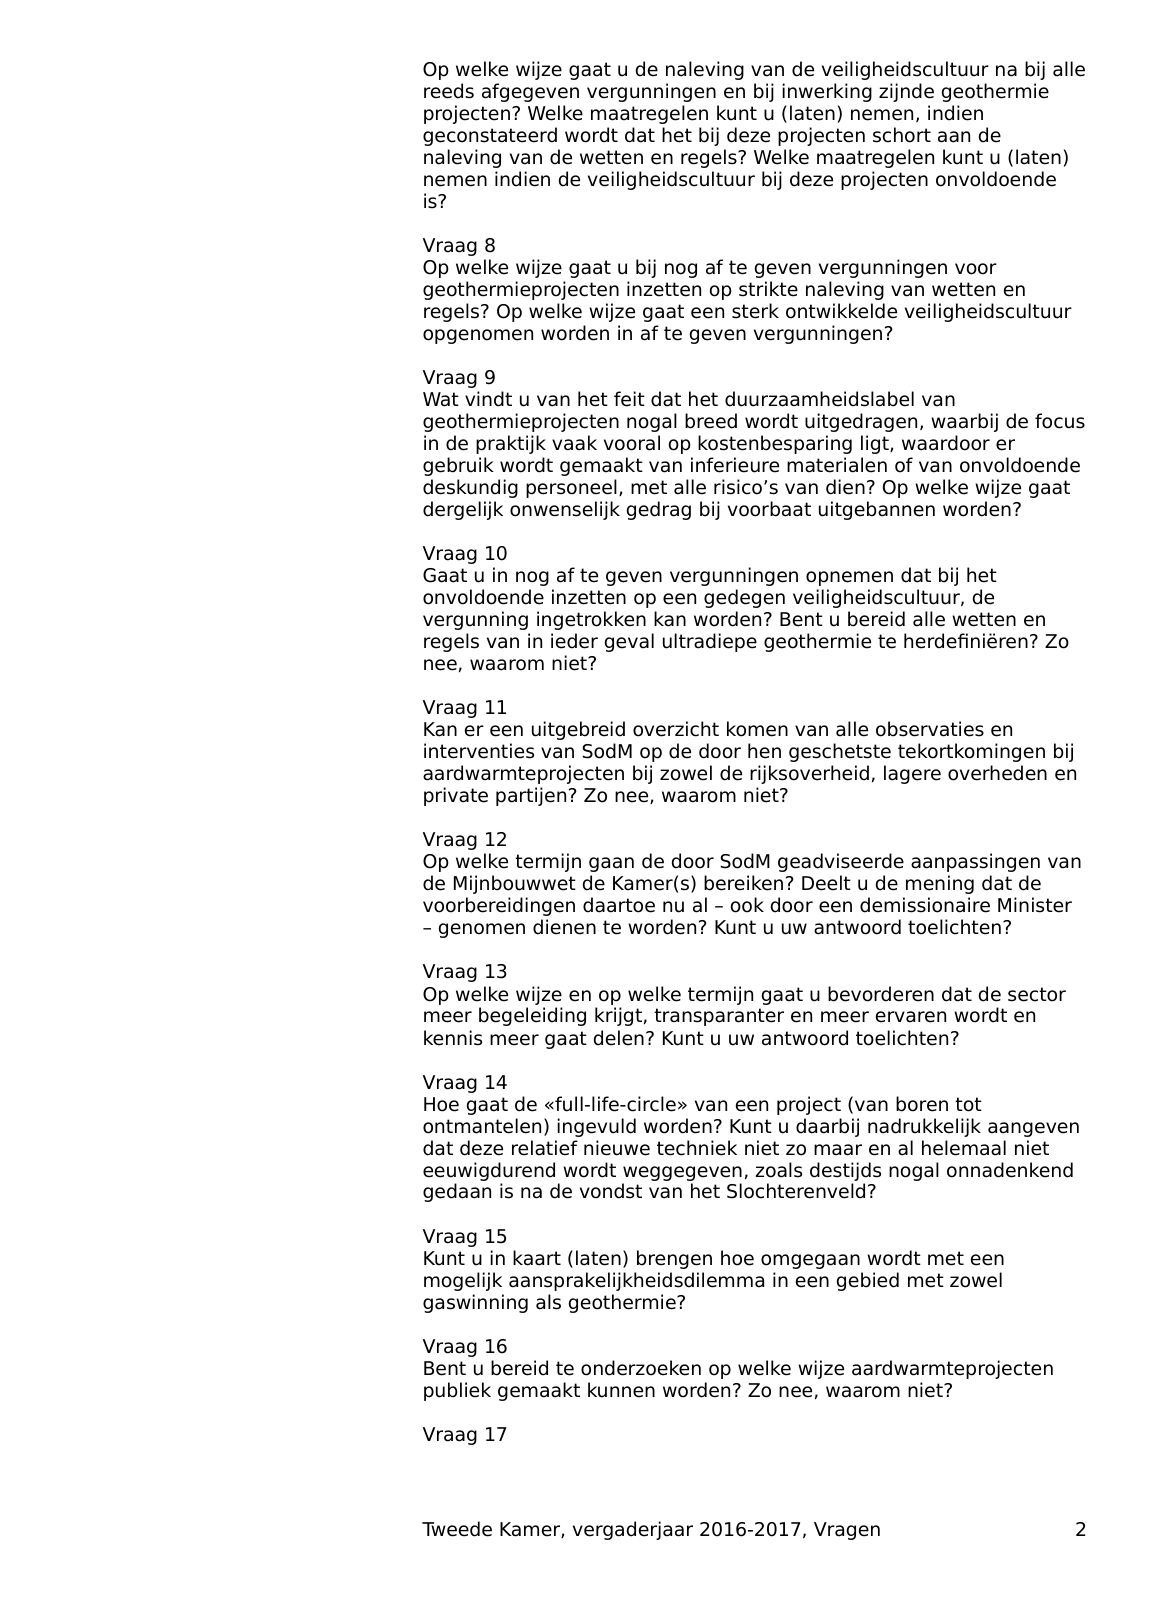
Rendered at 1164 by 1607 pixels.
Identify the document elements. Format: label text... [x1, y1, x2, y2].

text Vraag 13 [422, 961, 1087, 983]
text Op welke wijze gaat u de naleving van de veiligheidscultuur na bij alle reeds afgegeven vergunningen en bij inwerking zijnde geothermie projecten? Welke maatregelen kunt u (laten) nemen, indien geconstateerd wordt dat het bij deze projecten schort aan de naleving van de wetten en regels? Welke maatregelen kunt u (laten) nemen indien de veiligheidscultuur bij deze projecten onvoldoende is? [422, 59, 1087, 213]
text Bent u bereid te onderzoeken op welke wijze aardwarmteprojecten publiek gemaakt kunnen worden? Zo nee, waarom niet? [422, 1358, 1087, 1402]
text Kunt u in kaart (laten) brengen hoe omgegaan wordt met een mogelijk aansprakelijkheidsdilemma in een gebied met zowel gaswinning als geothermie? [422, 1248, 1087, 1313]
text Gaat u in nog af te geven vergunningen opnemen dat bij het onvoldoende inzetten op een gedegen veiligheidscultuur, de vergunning ingetrokken kan worden? Bent u bereid alle wetten en regels van in ieder geval ultradiepe geothermie te herdefiniëren? Zo nee, waarom niet? [422, 565, 1087, 675]
text Vraag 12 [422, 829, 1087, 851]
text Vraag 11 [422, 697, 1087, 719]
text Vraag 8 [422, 235, 1087, 257]
text Wat vindt u van het feit dat het duurzaamheidslabel van geothermieprojecten nogal breed wordt uitgedragen, waarbij de focus in de praktijk vaak vooral op kostenbesparing ligt, waardoor er gebruik wordt gemaakt van inferieure materialen of van onvoldoende deskundig personeel, met alle risico’s van dien? Op welke wijze gaat dergelijk onwenselijk gedrag bij voorbaat uitgebannen worden? [422, 389, 1087, 521]
text Vraag 14 [422, 1072, 1087, 1093]
text Op welke wijze en op welke termijn gaat u bevorderen dat de sector meer begeleiding krijgt, transparanter en meer ervaren wordt en kennis meer gaat delen? Kunt u uw antwoord toelichten? [422, 983, 1087, 1049]
text Hoe gaat de «full-life-circle» van een project (van boren tot ontmantelen) ingevuld worden? Kunt u daarbij nadrukkelijk aangeven dat deze relatief nieuwe techniek niet zo maar en al helemaal niet eeuwigdurend wordt weggegeven, zoals destijds nogal onnadenkend gedaan is na de vondst van het Slochterenveld? [422, 1093, 1087, 1203]
text Op welke wijze gaat u bij nog af te geven vergunningen voor geothermieprojecten inzetten op strikte naleving van wetten en regels? Op welke wijze gaat een sterk ontwikkelde veiligheidscultuur opgenomen worden in af te geven vergunningen? [422, 257, 1087, 345]
text Vraag 17 [422, 1424, 1087, 1446]
text Vraag 16 [422, 1336, 1087, 1358]
text Op welke termijn gaan de door SodM geadviseerde aanpassingen van de Mijnbouwwet de Kamer(s) bereiken? Deelt u de mening dat de voorbereidingen daartoe nu al – ook door een demissionaire Minister – genomen dienen te worden? Kunt u uw antwoord toelichten? [422, 851, 1087, 939]
text Vraag 10 [422, 543, 1087, 565]
text Vraag 9 [422, 367, 1087, 389]
text Kan er een uitgebreid overzicht komen van alle observaties en interventies van SodM op de door hen geschetste tekortkomingen bij aardwarmteprojecten bij zowel de rijksoverheid, lagere overheden en private partijen? Zo nee, waarom niet? [422, 719, 1087, 807]
text Vraag 15 [422, 1226, 1087, 1248]
